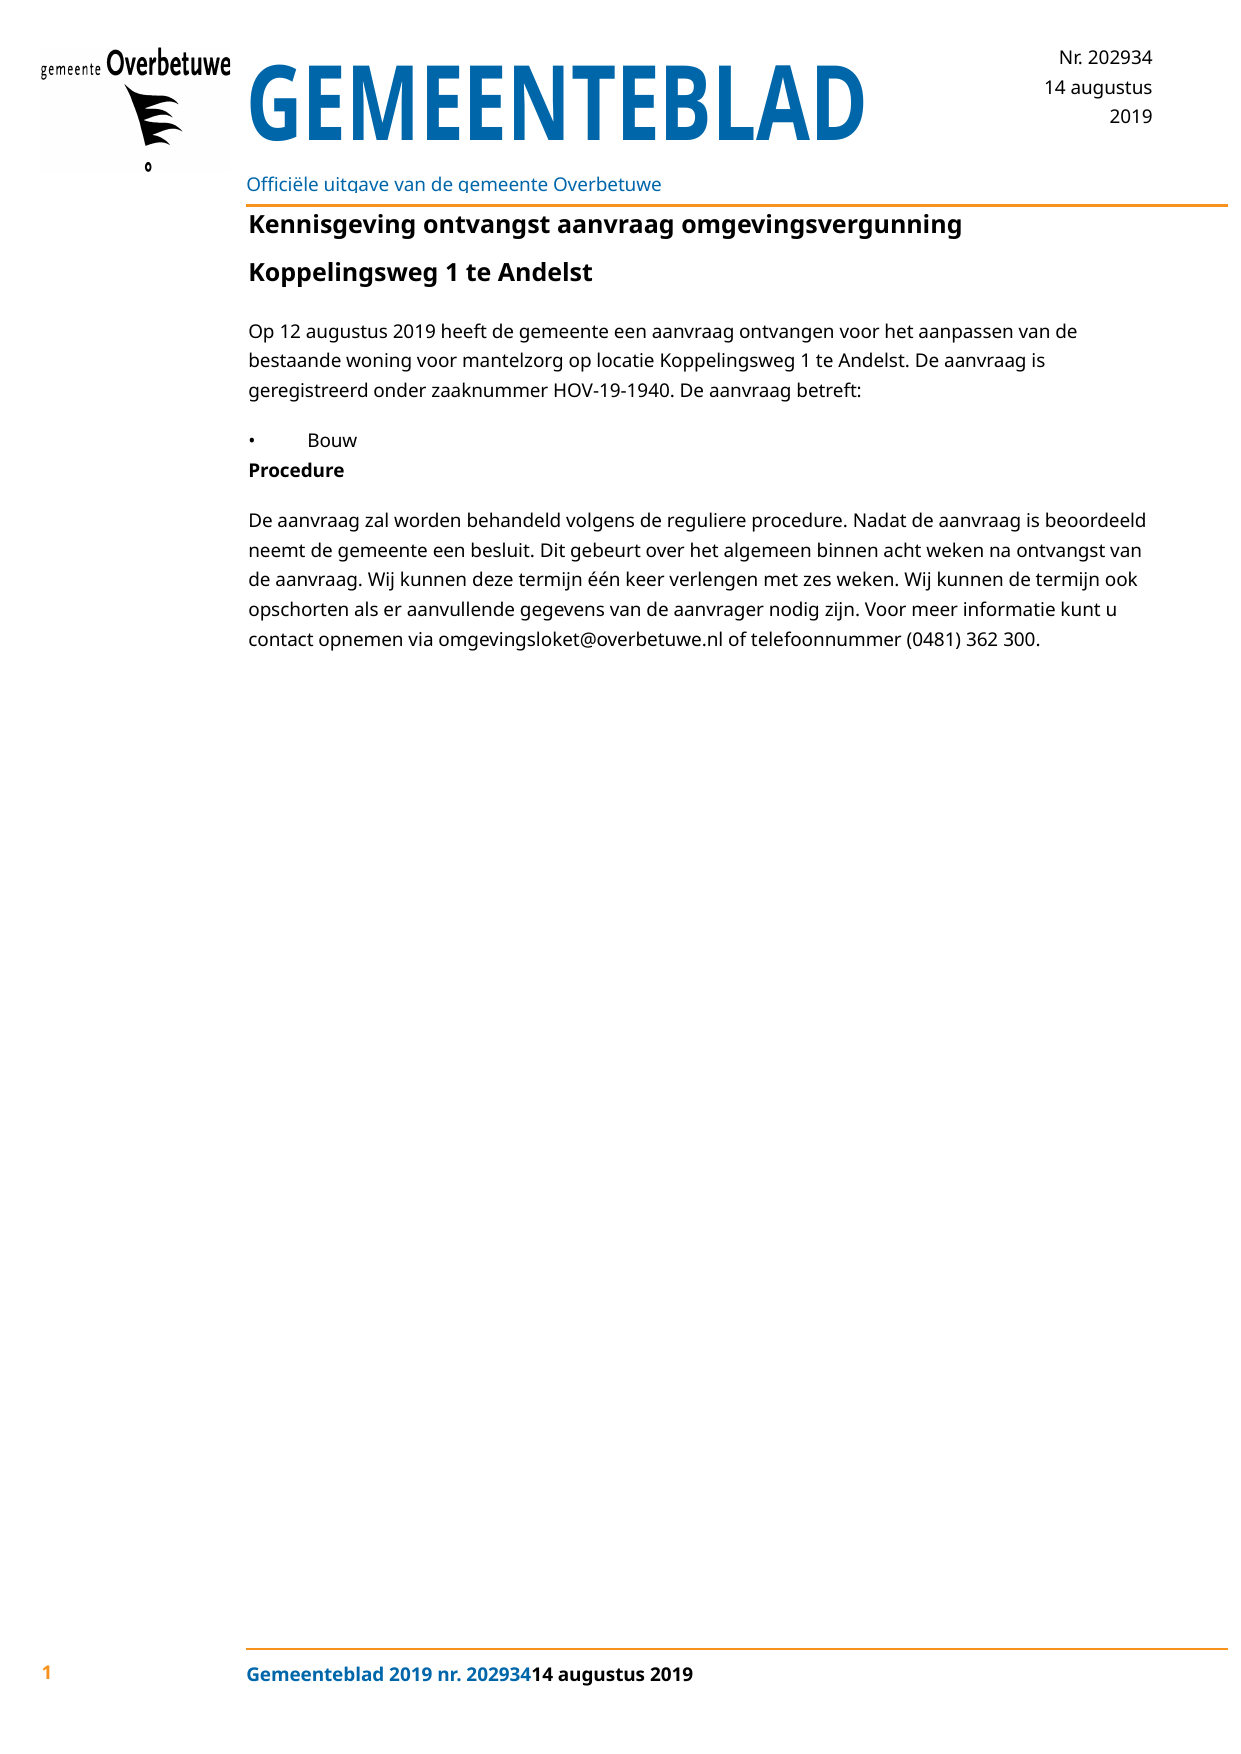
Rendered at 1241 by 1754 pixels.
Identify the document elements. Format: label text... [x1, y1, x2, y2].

text De aanvraag zal worden behandeld volgens de reguliere procedure. Nadat de aanvraag is beoordeeld neemt de gemeente een besluit. Dit gebeurt over het algemeen binnen acht weken na ontvangst van de aanvraag. Wij kunnen deze termijn één keer verlengen met zes weken. Wij kunnen de termijn ook opschorten als er aanvullende gegevens van de aanvrager nodig zijn. Voor meer informatie kunt u contact opnemen via omgevingsloket@overbetuwe.nl of telefoonnummer (0481) 362 300. [248, 507, 1152, 652]
picture [41, 47, 231, 172]
text Procedure [248, 457, 1152, 483]
text Op 12 augustus 2019 heeft de gemeente een aanvraag ontvangen voor het aanpassen van de bestaande woning voor mantelzorg op locatie Koppelingsweg 1 te Andelst. De aanvraag is geregistreerd onder zaaknummer HOV-19-1940. De aanvraag betreft: [248, 318, 1152, 403]
list Bouw [248, 427, 1152, 453]
text Kennisgeving ontvangst aanvraag omgevingsvergunning Koppelingsweg 1 te Andelst [248, 207, 1152, 288]
